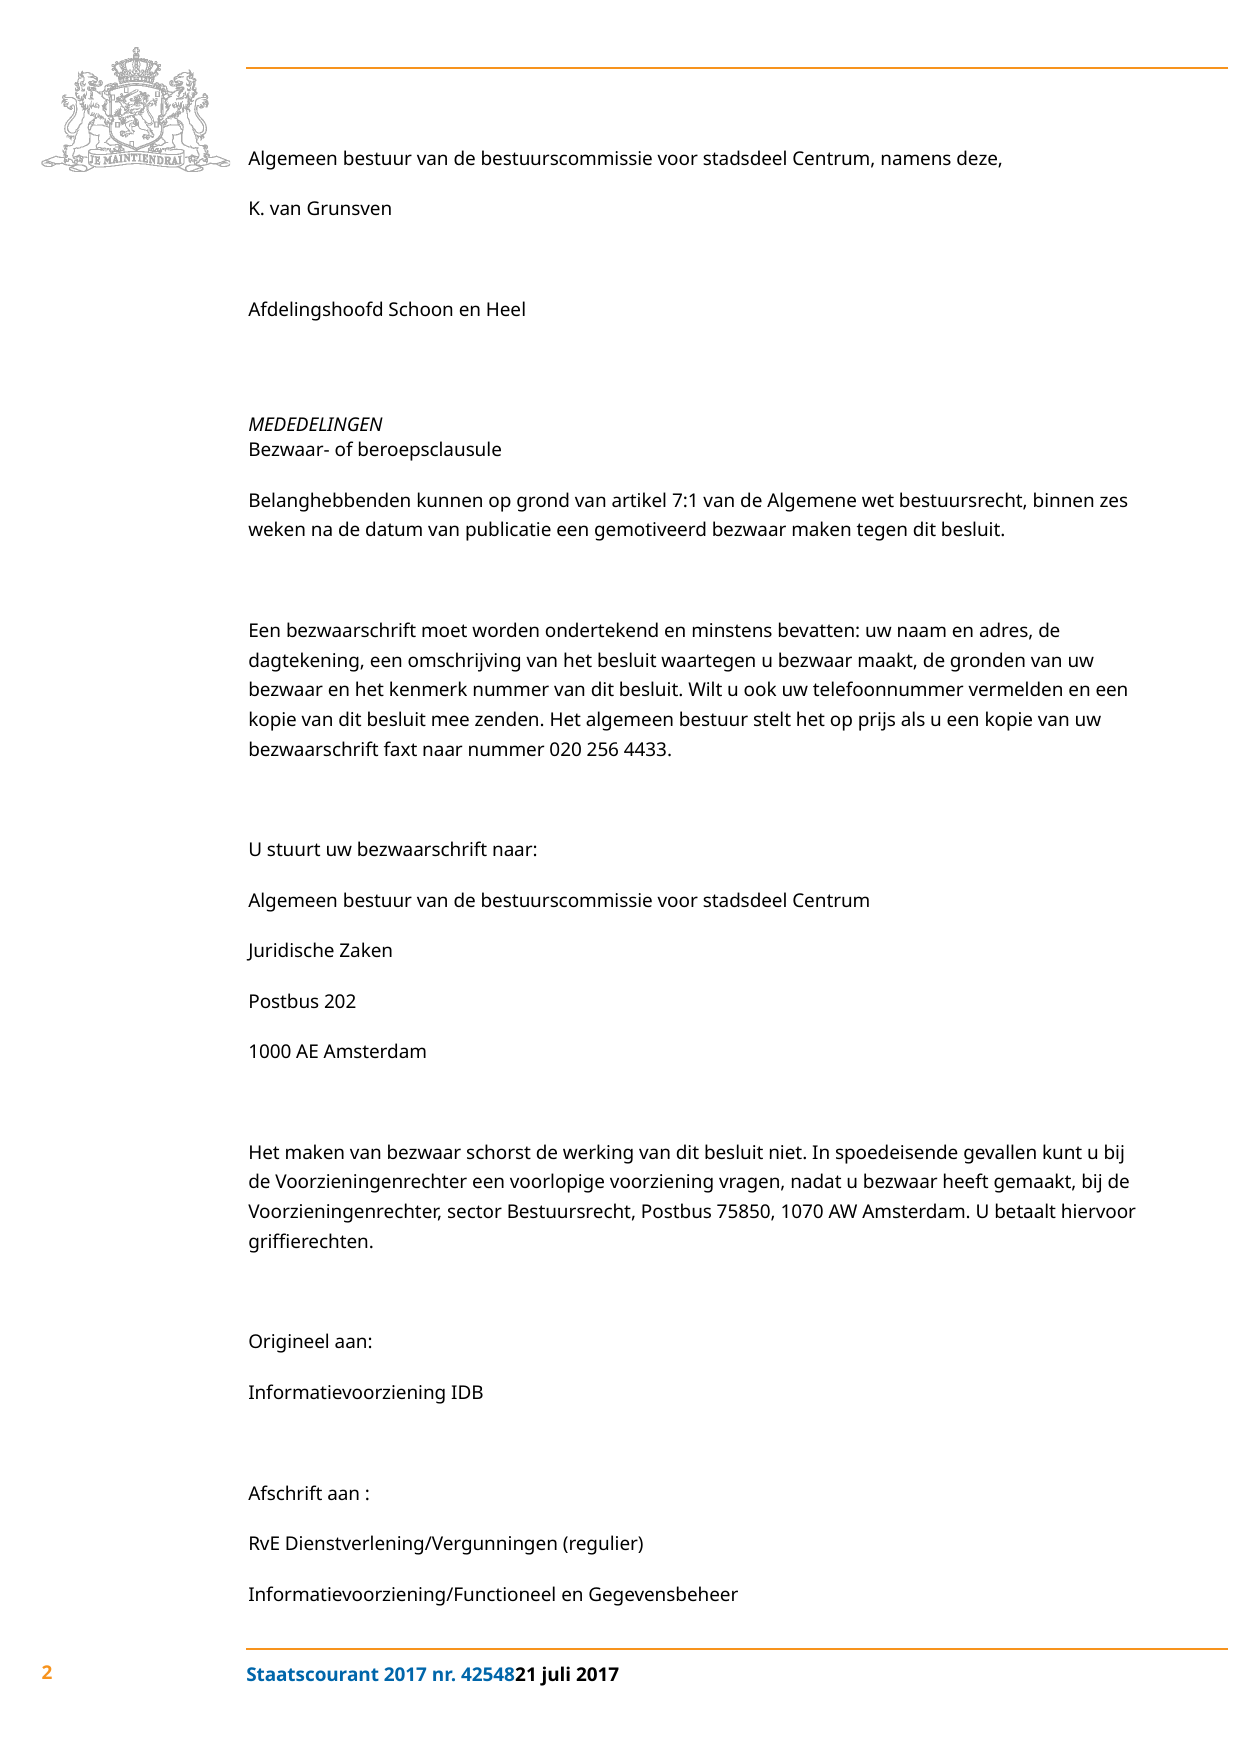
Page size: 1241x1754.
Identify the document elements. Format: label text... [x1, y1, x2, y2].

text U stuurt uw bezwaarschrift naar: [248, 837, 1152, 862]
text K. van Grunsven [248, 196, 1152, 221]
text Algemeen bestuur van de bestuurscommissie voor stadsdeel Centrum [248, 887, 1152, 913]
text Algemeen bestuur van de bestuurscommissie voor stadsdeel Centrum, namens deze, [248, 145, 1152, 171]
text Informatievoorziening IDB [248, 1379, 1152, 1405]
text Een bezwaarschrift moet worden ondertekend en minstens bevatten: uw naam en adres, de dagtekening, een omschrijving van het besluit waartegen u bezwaar maakt, de gronden van uw bezwaar en het kenmerk nummer van dit besluit. Wilt u ook uw telefoonnummer vermelden en een kopie van dit besluit mee zenden. Het algemeen bestuur stelt het op prijs als u een kopie van uw bezwaarschrift faxt naar nummer 020 256 4433. [248, 617, 1152, 761]
text RvE Dienstverlening/Vergunningen (regulier) [248, 1530, 1152, 1556]
text Bezwaar- of beroepsclausule [248, 437, 1152, 462]
text 1000 AE Amsterdam [248, 1038, 1152, 1064]
text Belanghebbenden kunnen op grond van artikel 7:1 van de Algemene wet bestuursrecht, binnen zes weken na de datum van publicatie een gemotiveerd bezwaar maken tegen dit besluit. [248, 487, 1152, 542]
picture [41, 47, 231, 172]
text Postbus 202 [248, 988, 1152, 1013]
text Afschrift aan : [248, 1480, 1152, 1506]
text Origineel aan: [248, 1329, 1152, 1354]
text Juridische Zaken [248, 937, 1152, 963]
text MEDEDELINGEN [248, 411, 1152, 437]
text Het maken van bezwaar schorst de werking van dit besluit niet. In spoedeisende gevallen kunt u bij de Voorzieningenrechter een voorlopige voorziening vragen, nadat u bezwaar heeft gemaakt, bij de Voorzieningenrechter, sector Bestuursrecht, Postbus 75850, 1070 AW Amsterdam. U betaalt hiervoor griffierechten. [248, 1139, 1152, 1253]
text Informatievoorziening/Functioneel en Gegevensbeheer [248, 1581, 1152, 1606]
text Afdelingshoofd Schoon en Heel [248, 296, 1152, 322]
